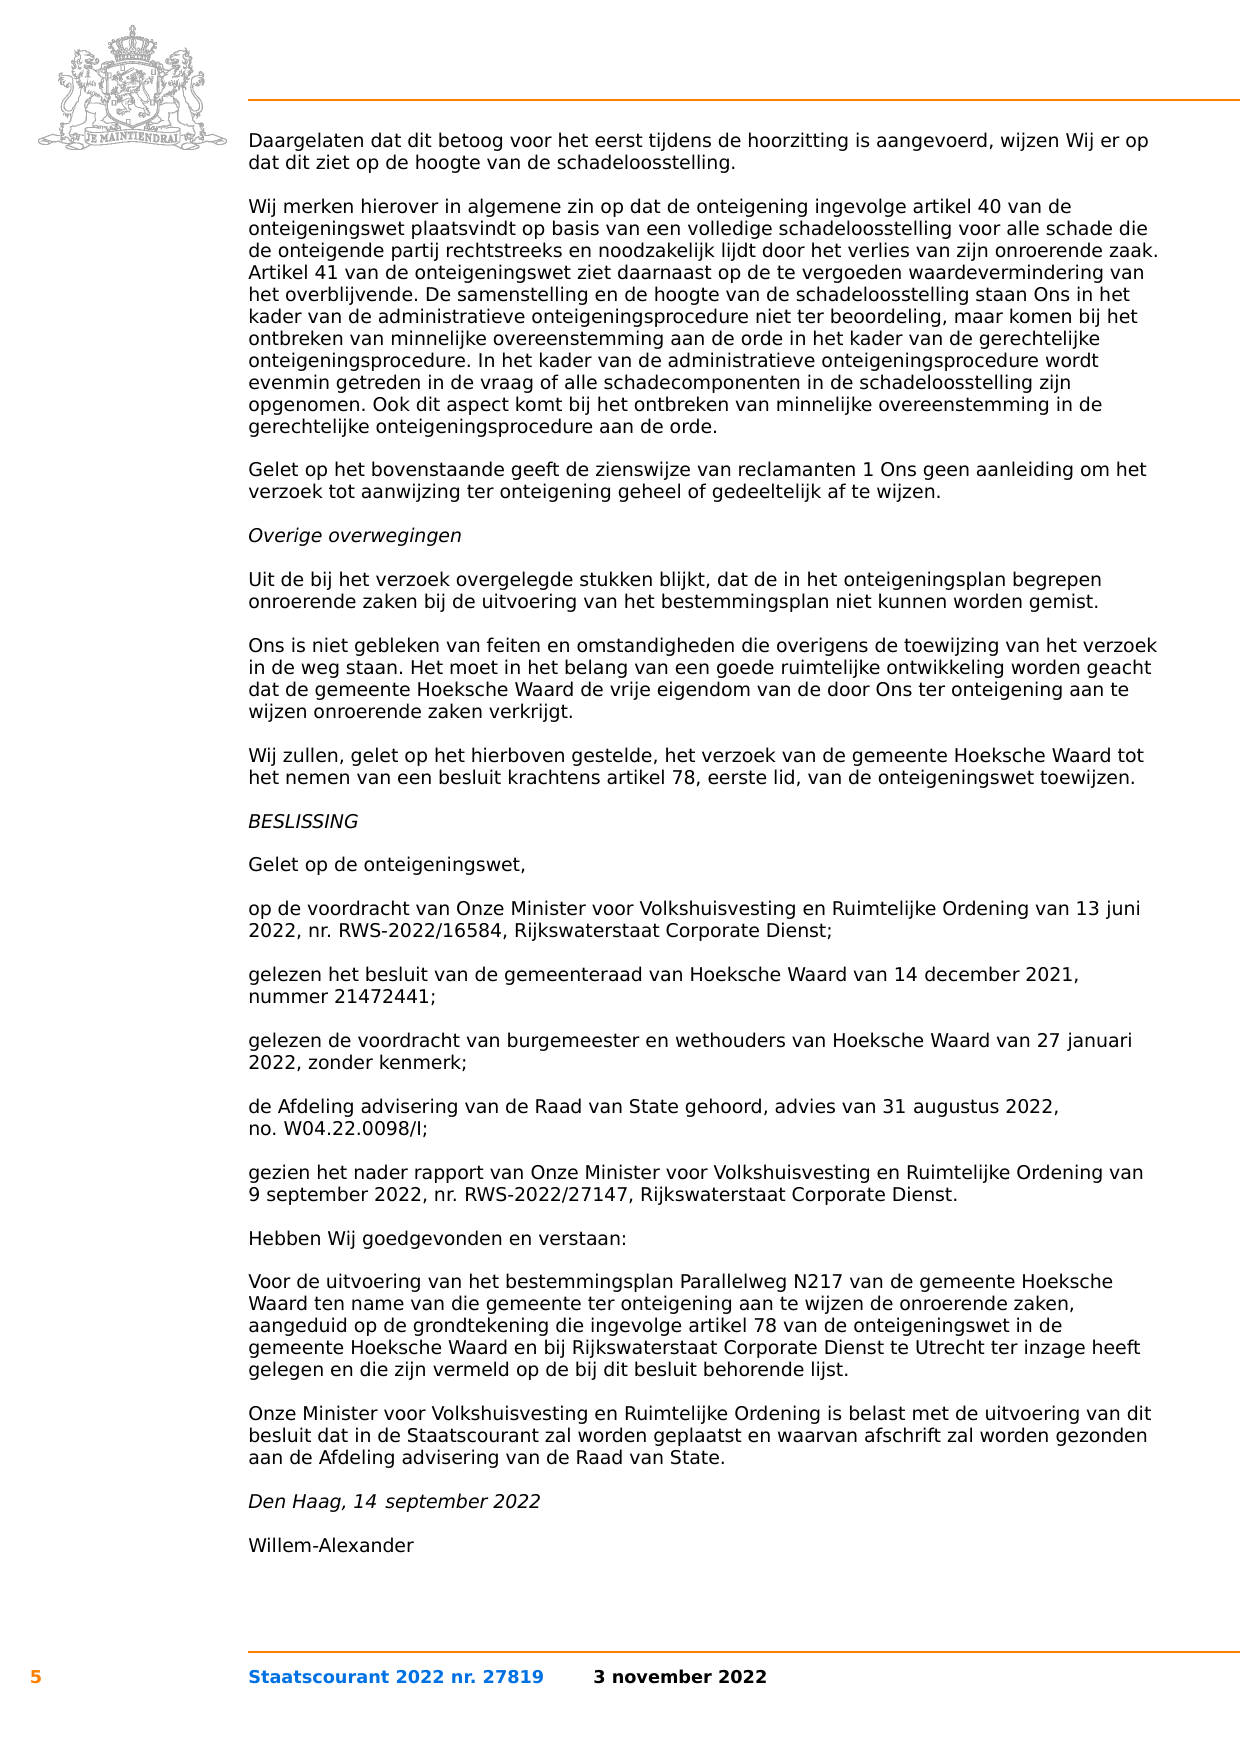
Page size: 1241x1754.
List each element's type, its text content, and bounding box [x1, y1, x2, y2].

text op de voordracht van Onze Minister voor Volkshuisvesting en Ruimtelijke Ordening van 13 juni 2022, nr. RWS-2022/16584, Rijkswaterstaat Corporate Dienst; [248, 898, 1163, 942]
text Voor de uitvoering van het bestemmingsplan Parallelweg N217 van de gemeente Hoeksche Waard ten name van die gemeente ter onteigening aan te wijzen de onroerende zaken, aangeduid op de grondtekening die ingevolge artikel 78 van de onteigeningswet in de gemeente Hoeksche Waard en bij Rijkswaterstaat Corporate Dienst te Utrecht ter inzage heeft gelegen en die zijn vermeld op de bij dit besluit behorende lijst. [248, 1271, 1163, 1381]
text Gelet op het bovenstaande geeft de zienswijze van reclamanten 1 Ons geen aanleiding om het verzoek tot aanwijzing ter onteigening geheel of gedeeltelijk af te wijzen. [248, 459, 1163, 503]
text de Afdeling advisering van de Raad van State gehoord, advies van 31 augustus 2022, no. W04.22.0098/I; [248, 1096, 1163, 1140]
subtitle BESLISSING [248, 811, 1163, 832]
text gelezen het besluit van de gemeenteraad van Hoeksche Waard van 14 december 2021, nummer 21472441; [248, 964, 1163, 1008]
text Ons is niet gebleken van feiten en omstandigheden die overigens de toewijzing van het verzoek in de weg staan. Het moet in het belang van een goede ruimtelijke ontwikkeling worden geacht dat de gemeente Hoeksche Waard de vrije eigendom van de door Ons ter onteigening aan te wijzen onroerende zaken verkrijgt. [248, 635, 1163, 723]
text Daargelaten dat dit betoog voor het eerst tijdens de hoorzitting is aangevoerd, wijzen Wij er op dat dit ziet op de hoogte van de schadeloosstelling. [248, 130, 1163, 174]
subtitle Overige overwegingen [248, 525, 1163, 547]
text Wij merken hierover in algemene zin op dat de onteigening ingevolge artikel 40 van de onteigeningswet plaatsvindt op basis van een volledige schadeloosstelling voor alle schade die de onteigende partij rechtstreeks en noodzakelijk lijdt door het verlies van zijn onroerende zaak. Artikel 41 van de onteigeningswet ziet daarnaast op de te vergoeden waardevermindering van het overblijvende. De samenstelling en de hoogte van de schadeloosstelling staan Ons in het kader van de administratieve onteigeningsprocedure niet ter beoordeling, maar komen bij het ontbreken van minnelijke overeenstemming aan de orde in het kader van de gerechtelijke onteigeningsprocedure. In het kader van de administratieve onteigeningsprocedure wordt evenmin getreden in de vraag of alle schadecomponenten in de schadeloosstelling zijn opgenomen. Ook dit aspect komt bij het ontbreken van minnelijke overeenstemming in de gerechtelijke onteigeningsprocedure aan de orde. [248, 196, 1163, 437]
text Willem-Alexander [248, 1535, 1163, 1557]
text Gelet op de onteigeningswet, [248, 854, 1163, 876]
text Uit de bij het verzoek overgelegde stukken blijkt, dat de in het onteigeningsplan begrepen onroerende zaken bij de uitvoering van het bestemmingsplan niet kunnen worden gemist. [248, 569, 1163, 613]
text Den Haag, 14 september 2022 [248, 1491, 1163, 1513]
text Hebben Wij goedgevonden en verstaan: [248, 1227, 1163, 1249]
text gelezen de voordracht van burgemeester en wethouders van Hoeksche Waard van 27 januari 2022, zonder kenmerk; [248, 1030, 1163, 1074]
picture [38, 25, 227, 150]
text Wij zullen, gelet op het hierboven gestelde, het verzoek van de gemeente Hoeksche Waard tot het nemen van een besluit krachtens artikel 78, eerste lid, van de onteigeningswet toewijzen. [248, 745, 1163, 789]
text Onze Minister voor Volkshuisvesting en Ruimtelijke Ordening is belast met de uitvoering van dit besluit dat in de Staatscourant zal worden geplaatst en waarvan afschrift zal worden gezonden aan de Afdeling advisering van de Raad van State. [248, 1403, 1163, 1469]
text gezien het nader rapport van Onze Minister voor Volkshuisvesting en Ruimtelijke Ordening van 9 september 2022, nr. RWS-2022/27147, Rijkswaterstaat Corporate Dienst. [248, 1162, 1163, 1206]
